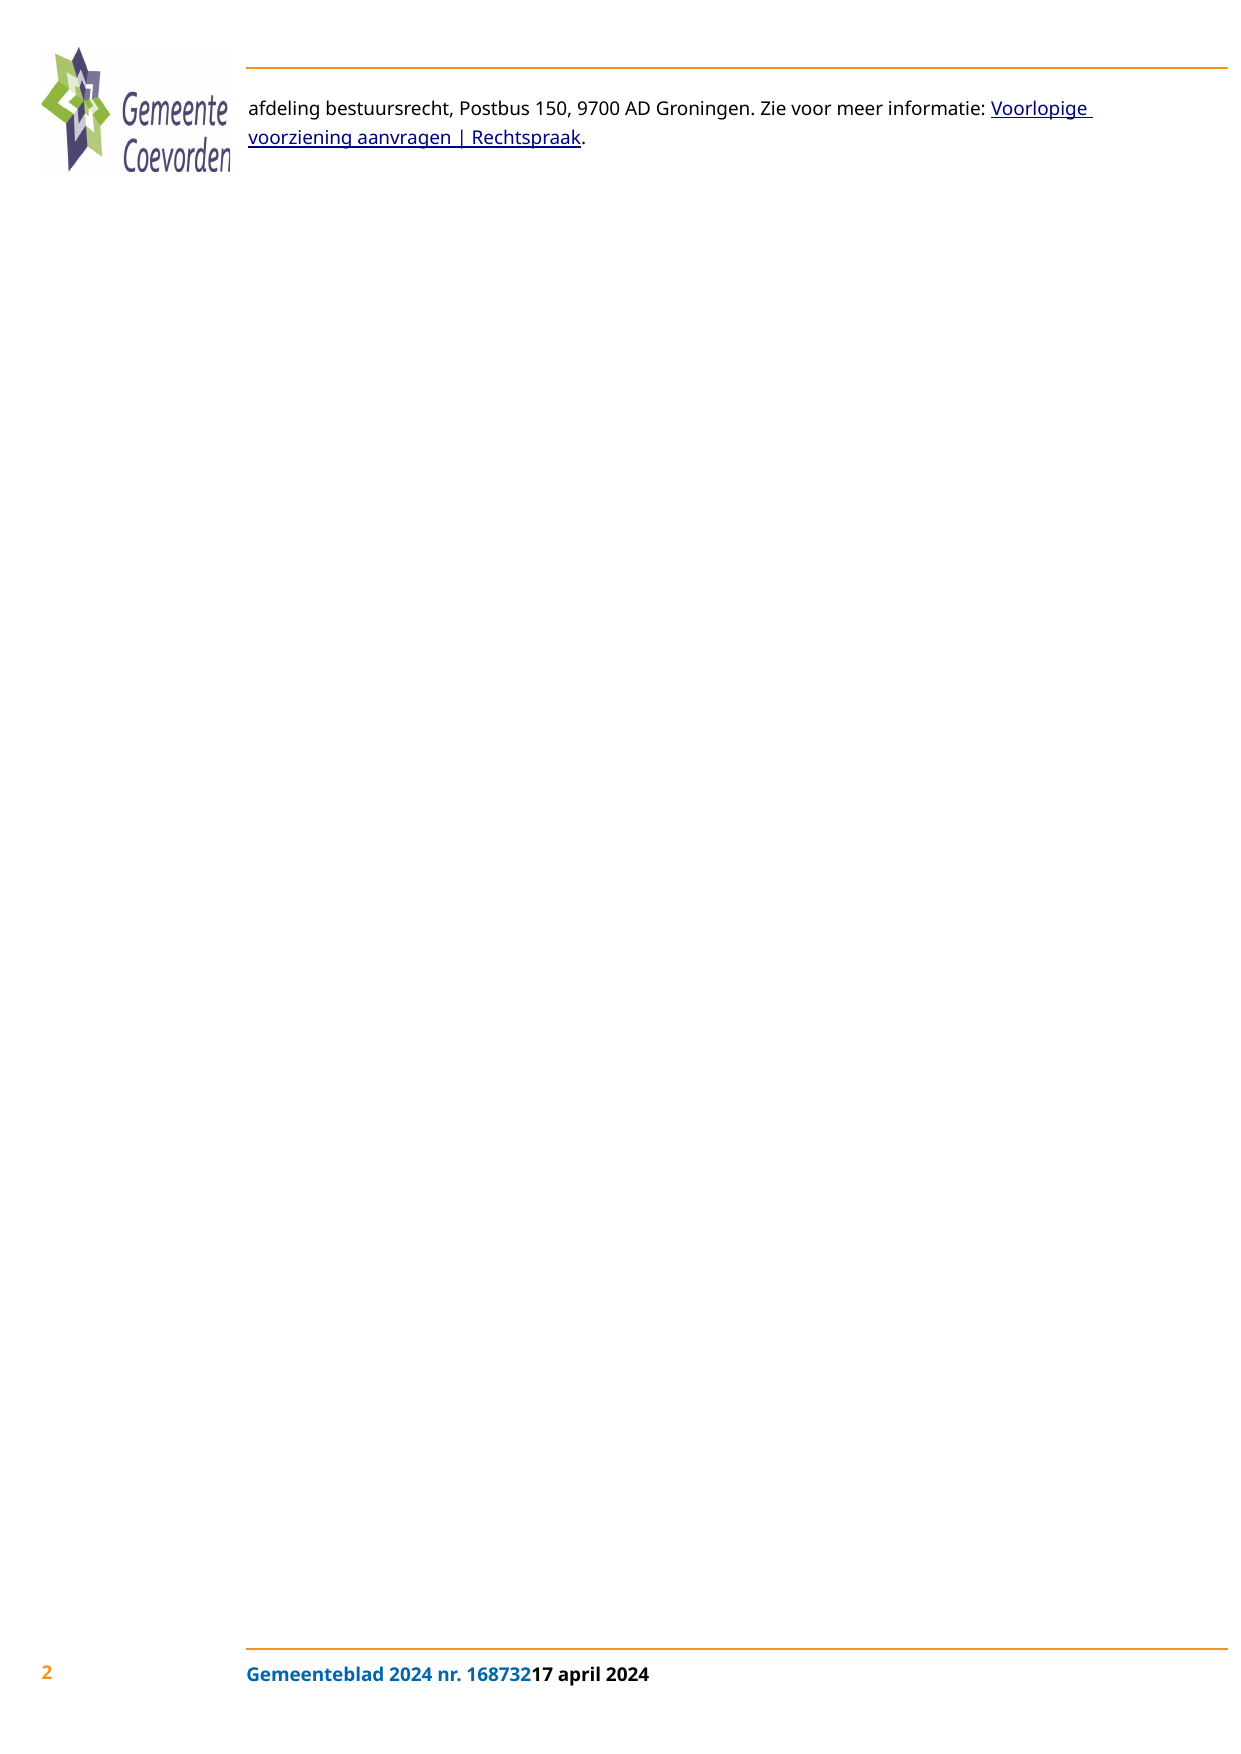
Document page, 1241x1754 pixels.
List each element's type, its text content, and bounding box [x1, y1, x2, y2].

text afdeling bestuursrecht, Postbus 150, 9700 AD Groningen. Zie voor meer informatie: Voorlopige voorziening aanvragen | Rechtspraak. [248, 95, 1152, 150]
picture [41, 47, 231, 172]
